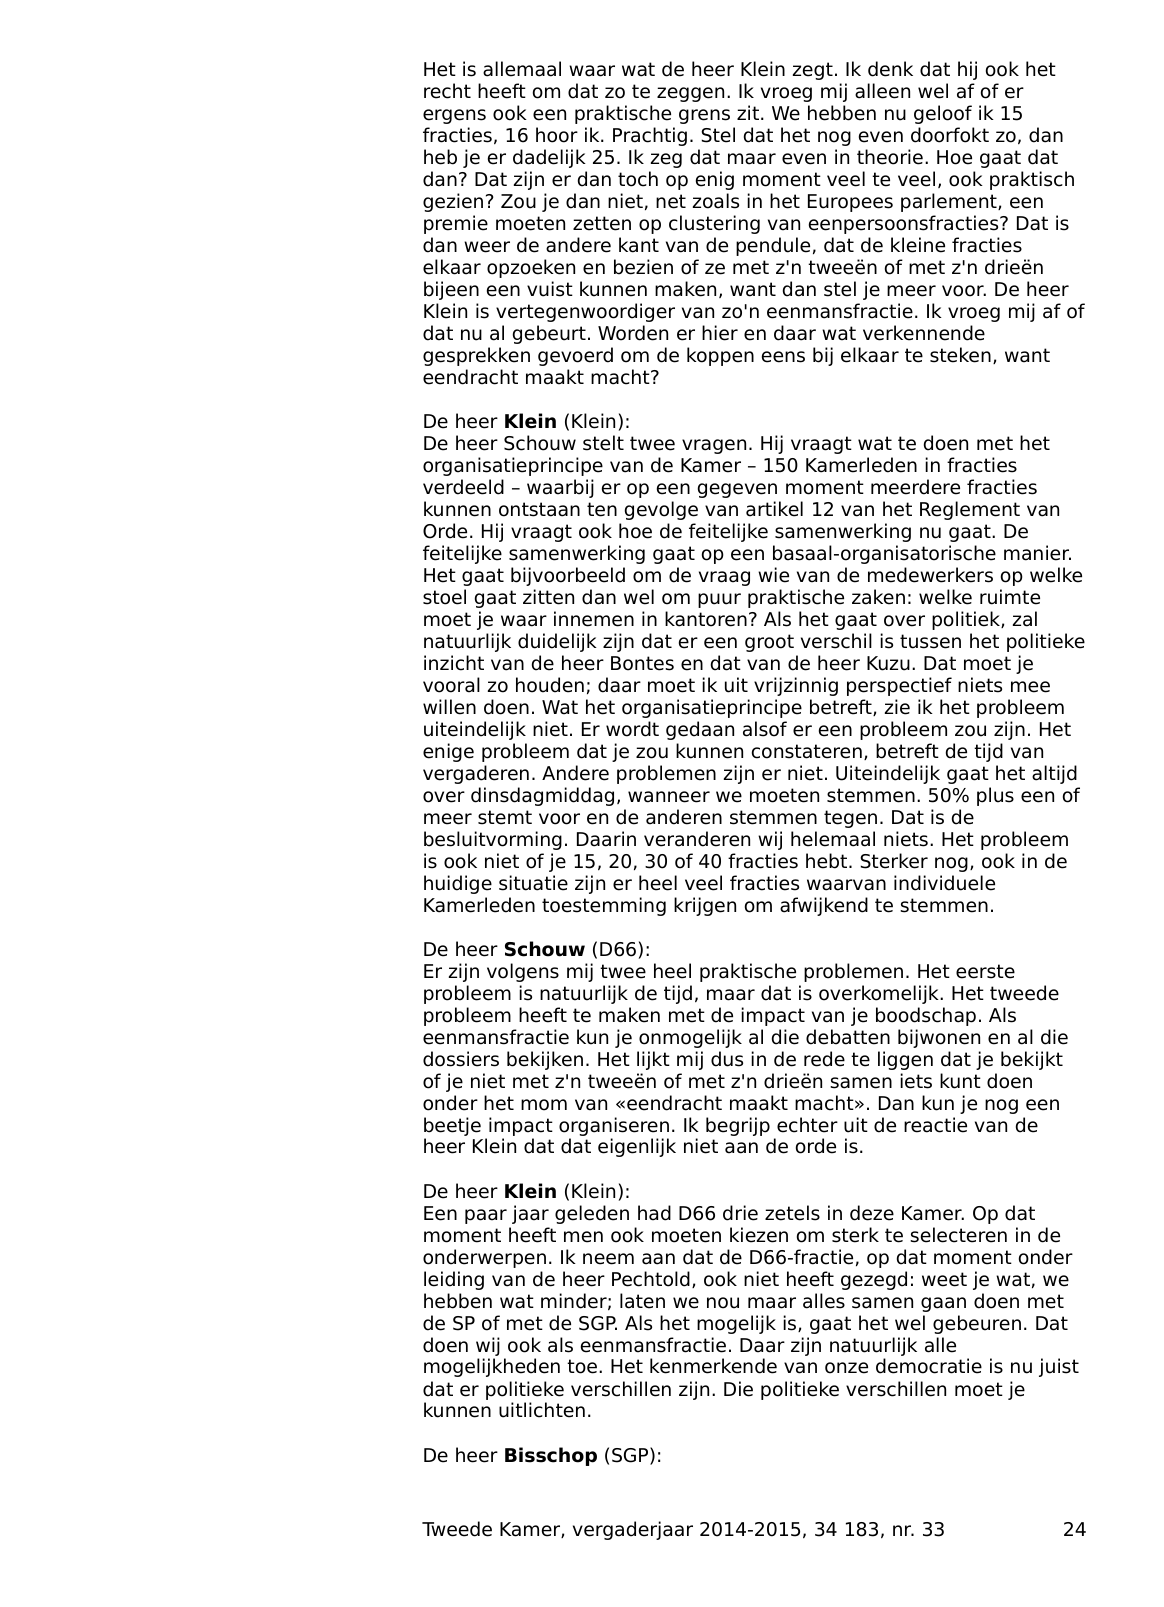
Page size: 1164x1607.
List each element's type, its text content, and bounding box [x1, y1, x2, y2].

text Er zijn volgens mij twee heel praktische problemen. Het eerste probleem is natuurlijk de tijd, maar dat is overkomelijk. Het tweede probleem heeft te maken met de impact van je boodschap. Als eenmansfractie kun je onmogelijk al die debatten bijwonen en al die dossiers bekijken. Het lijkt mij dus in de rede te liggen dat je bekijkt of je niet met z'n tweeën of met z'n drieën samen iets kunt doen onder het mom van «eendracht maakt macht». Dan kun je nog een beetje impact organiseren. Ik begrijp echter uit de reactie van de heer Klein dat dat eigenlijk niet aan de orde is. [422, 961, 1087, 1158]
text De heer Bisschop (SGP): [422, 1444, 1087, 1467]
text De heer Schouw stelt twee vragen. Hij vraagt wat te doen met het organisatieprincipe van de Kamer – 150 Kamerleden in fracties verdeeld – waarbij er op een gegeven moment meerdere fracties kunnen ontstaan ten gevolge van artikel 12 van het Reglement van Orde. Hij vraagt ook hoe de feitelijke samenwerking nu gaat. De feitelijke samenwerking gaat op een basaal-organisatorische manier. Het gaat bijvoorbeeld om de vraag wie van de medewerkers op welke stoel gaat zitten dan wel om puur praktische zaken: welke ruimte moet je waar innemen in kantoren? Als het gaat over politiek, zal natuurlijk duidelijk zijn dat er een groot verschil is tussen het politieke inzicht van de heer Bontes en dat van de heer Kuzu. Dat moet je vooral zo houden; daar moet ik uit vrijzinnig perspectief niets mee willen doen. Wat het organisatieprincipe betreft, zie ik het probleem uiteindelijk niet. Er wordt gedaan alsof er een probleem zou zijn. Het enige probleem dat je zou kunnen constateren, betreft de tijd van vergaderen. Andere problemen zijn er niet. Uiteindelijk gaat het altijd over dinsdagmiddag, wanneer we moeten stemmen. 50% plus een of meer stemt voor en de anderen stemmen tegen. Dat is de besluitvorming. Daarin veranderen wij helemaal niets. Het probleem is ook niet of je 15, 20, 30 of 40 fracties hebt. Sterker nog, ook in de huidige situatie zijn er heel veel fracties waarvan individuele Kamerleden toestemming krijgen om afwijkend te stemmen. [422, 433, 1087, 916]
text De heer Schouw (D66): [422, 939, 1087, 961]
text De heer Klein (Klein): [422, 1181, 1087, 1203]
text Een paar jaar geleden had D66 drie zetels in deze Kamer. Op dat moment heeft men ook moeten kiezen om sterk te selecteren in de onderwerpen. Ik neem aan dat de D66-fractie, op dat moment onder leiding van de heer Pechtold, ook niet heeft gezegd: weet je wat, we hebben wat minder; laten we nou maar alles samen gaan doen met de SP of met de SGP. Als het mogelijk is, gaat het wel gebeuren. Dat doen wij ook als eenmansfractie. Daar zijn natuurlijk alle mogelijkheden toe. Het kenmerkende van onze democratie is nu juist dat er politieke verschillen zijn. Die politieke verschillen moet je kunnen uitlichten. [422, 1203, 1087, 1422]
text De heer Klein (Klein): [422, 411, 1087, 433]
text Het is allemaal waar wat de heer Klein zegt. Ik denk dat hij ook het recht heeft om dat zo te zeggen. Ik vroeg mij alleen wel af of er ergens ook een praktische grens zit. We hebben nu geloof ik 15 fracties, 16 hoor ik. Prachtig. Stel dat het nog even doorfokt zo, dan heb je er dadelijk 25. Ik zeg dat maar even in theorie. Hoe gaat dat dan? Dat zijn er dan toch op enig moment veel te veel, ook praktisch gezien? Zou je dan niet, net zoals in het Europees parlement, een premie moeten zetten op clustering van eenpersoonsfracties? Dat is dan weer de andere kant van de pendule, dat de kleine fracties elkaar opzoeken en bezien of ze met z'n tweeën of met z'n drieën bijeen een vuist kunnen maken, want dan stel je meer voor. De heer Klein is vertegenwoordiger van zo'n eenmansfractie. Ik vroeg mij af of dat nu al gebeurt. Worden er hier en daar wat verkennende gesprekken gevoerd om de koppen eens bij elkaar te steken, want eendracht maakt macht? [422, 59, 1087, 389]
